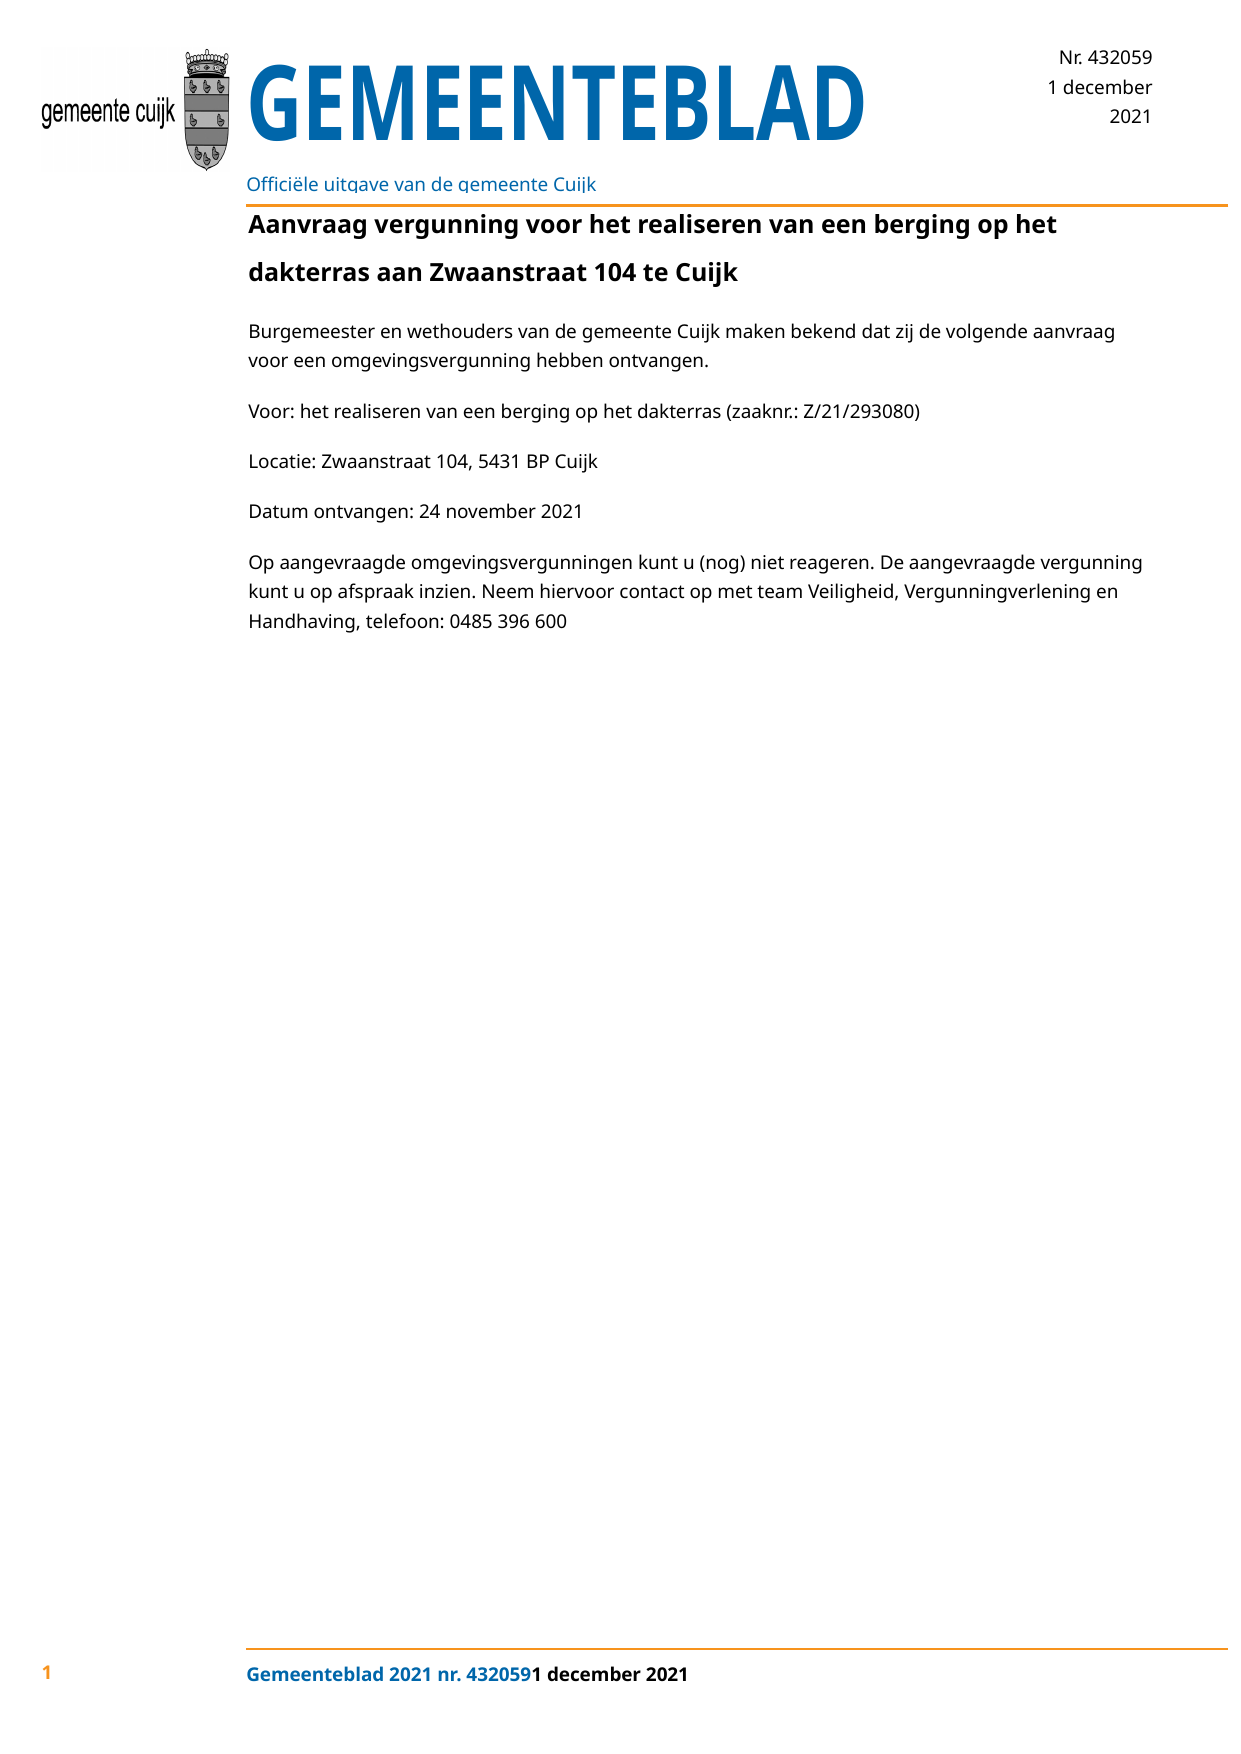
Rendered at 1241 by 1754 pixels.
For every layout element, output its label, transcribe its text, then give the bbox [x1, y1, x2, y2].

text Aanvraag vergunning voor het realiseren van een berging op het dakterras aan Zwaanstraat 104 te Cuijk [248, 207, 1152, 288]
picture [41, 47, 231, 172]
text Datum ontvangen: 24 november 2021 [248, 499, 1152, 524]
text Voor: het realiseren van een berging op het dakterras (zaaknr.: Z/21/293080) [248, 398, 1152, 424]
text Locatie: Zwaanstraat 104, 5431 BP Cuijk [248, 448, 1152, 474]
text Op aangevraagde omgevingsvergunningen kunt u (nog) niet reageren. De aangevraagde vergunning kunt u op afspraak inzien. Neem hiervoor contact op met team Veiligheid, Vergunningverlening en Handhaving, telefoon: 0485 396 600 [248, 549, 1152, 634]
text Burgemeester en wethouders van de gemeente Cuijk maken bekend dat zij de volgende aanvraag voor een omgevingsvergunning hebben ontvangen. [248, 318, 1152, 373]
